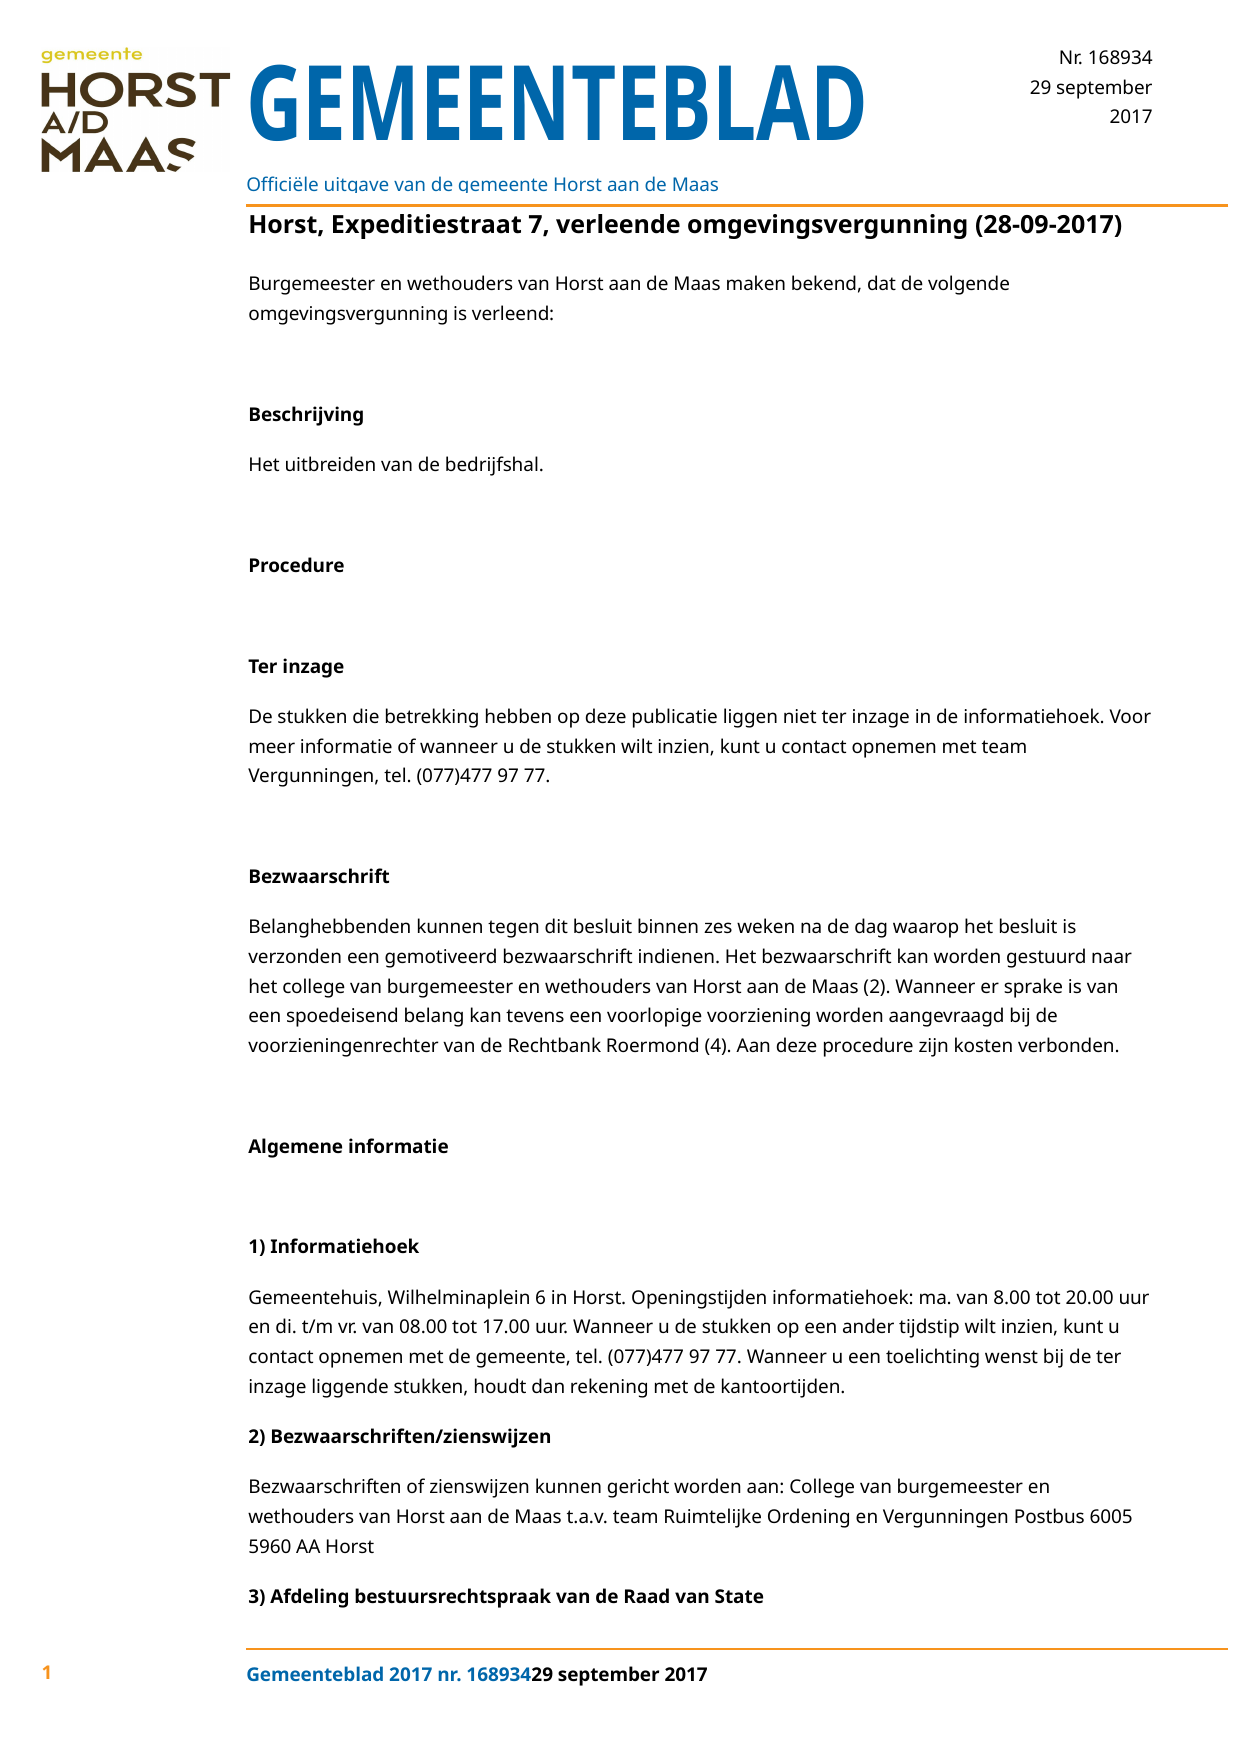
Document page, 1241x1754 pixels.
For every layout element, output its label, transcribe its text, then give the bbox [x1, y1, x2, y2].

text Bezwaarschriften of zienswijzen kunnen gericht worden aan: College van burgemeester en wethouders van Horst aan de Maas t.a.v. team Ruimtelijke Ordening en Vergunningen Postbus 6005 5960 AA Horst [248, 1474, 1152, 1558]
text Burgemeester en wethouders van Horst aan de Maas maken bekend, dat de volgende omgevingsvergunning is verleend: [248, 270, 1152, 326]
text Procedure [248, 552, 1152, 578]
text Belanghebbenden kunnen tegen dit besluit binnen zes weken na de dag waarop het besluit is verzonden een gemotiveerd bezwaarschrift indienen. Het bezwaarschrift kan worden gestuurd naar het college van burgemeester en wethouders van Horst aan de Maas (2). Wanneer er sprake is van een spoedeisend belang kan tevens een voorlopige voorziening worden aangevraagd bij de voorzieningenrechter van de Rechtbank Roermond (4). Aan deze procedure zijn kosten verbonden. [248, 914, 1152, 1058]
text Algemene informatie [248, 1133, 1152, 1158]
text De stukken die betrekking hebben op deze publicatie liggen niet ter inzage in de informatiehoek. Voor meer informatie of wanneer u de stukken wilt inzien, kunt u contact opnemen met team Vergunningen, tel. (077)477 97 77. [248, 703, 1152, 788]
text 2) Bezwaarschriften/zienswijzen [248, 1423, 1152, 1449]
text 3) Afdeling bestuursrechtspraak van de Raad van State [248, 1583, 1152, 1609]
text Horst, Expeditiestraat 7, verleende omgevingsvergunning (28-09-2017) [248, 207, 1152, 241]
text Bezwaarschrift [248, 863, 1152, 889]
text Ter inzage [248, 653, 1152, 678]
text Het uitbreiden van de bedrijfshal. [248, 451, 1152, 477]
text Gemeentehuis, Wilhelminaplein 6 in Horst. Openingstijden informatiehoek: ma. van 8.00 tot 20.00 uur en di. t/m vr. van 08.00 tot 17.00 uur. Wanneer u de stukken op een ander tijdstip wilt inzien, kunt u contact opnemen met de gemeente, tel. (077)477 97 77. Wanneer u een toelichting wenst bij de ter inzage liggende stukken, houdt dan rekening met de kantoortijden. [248, 1284, 1152, 1398]
text Beschrijving [248, 401, 1152, 426]
picture [41, 47, 231, 172]
text 1) Informatiehoek [248, 1234, 1152, 1259]
